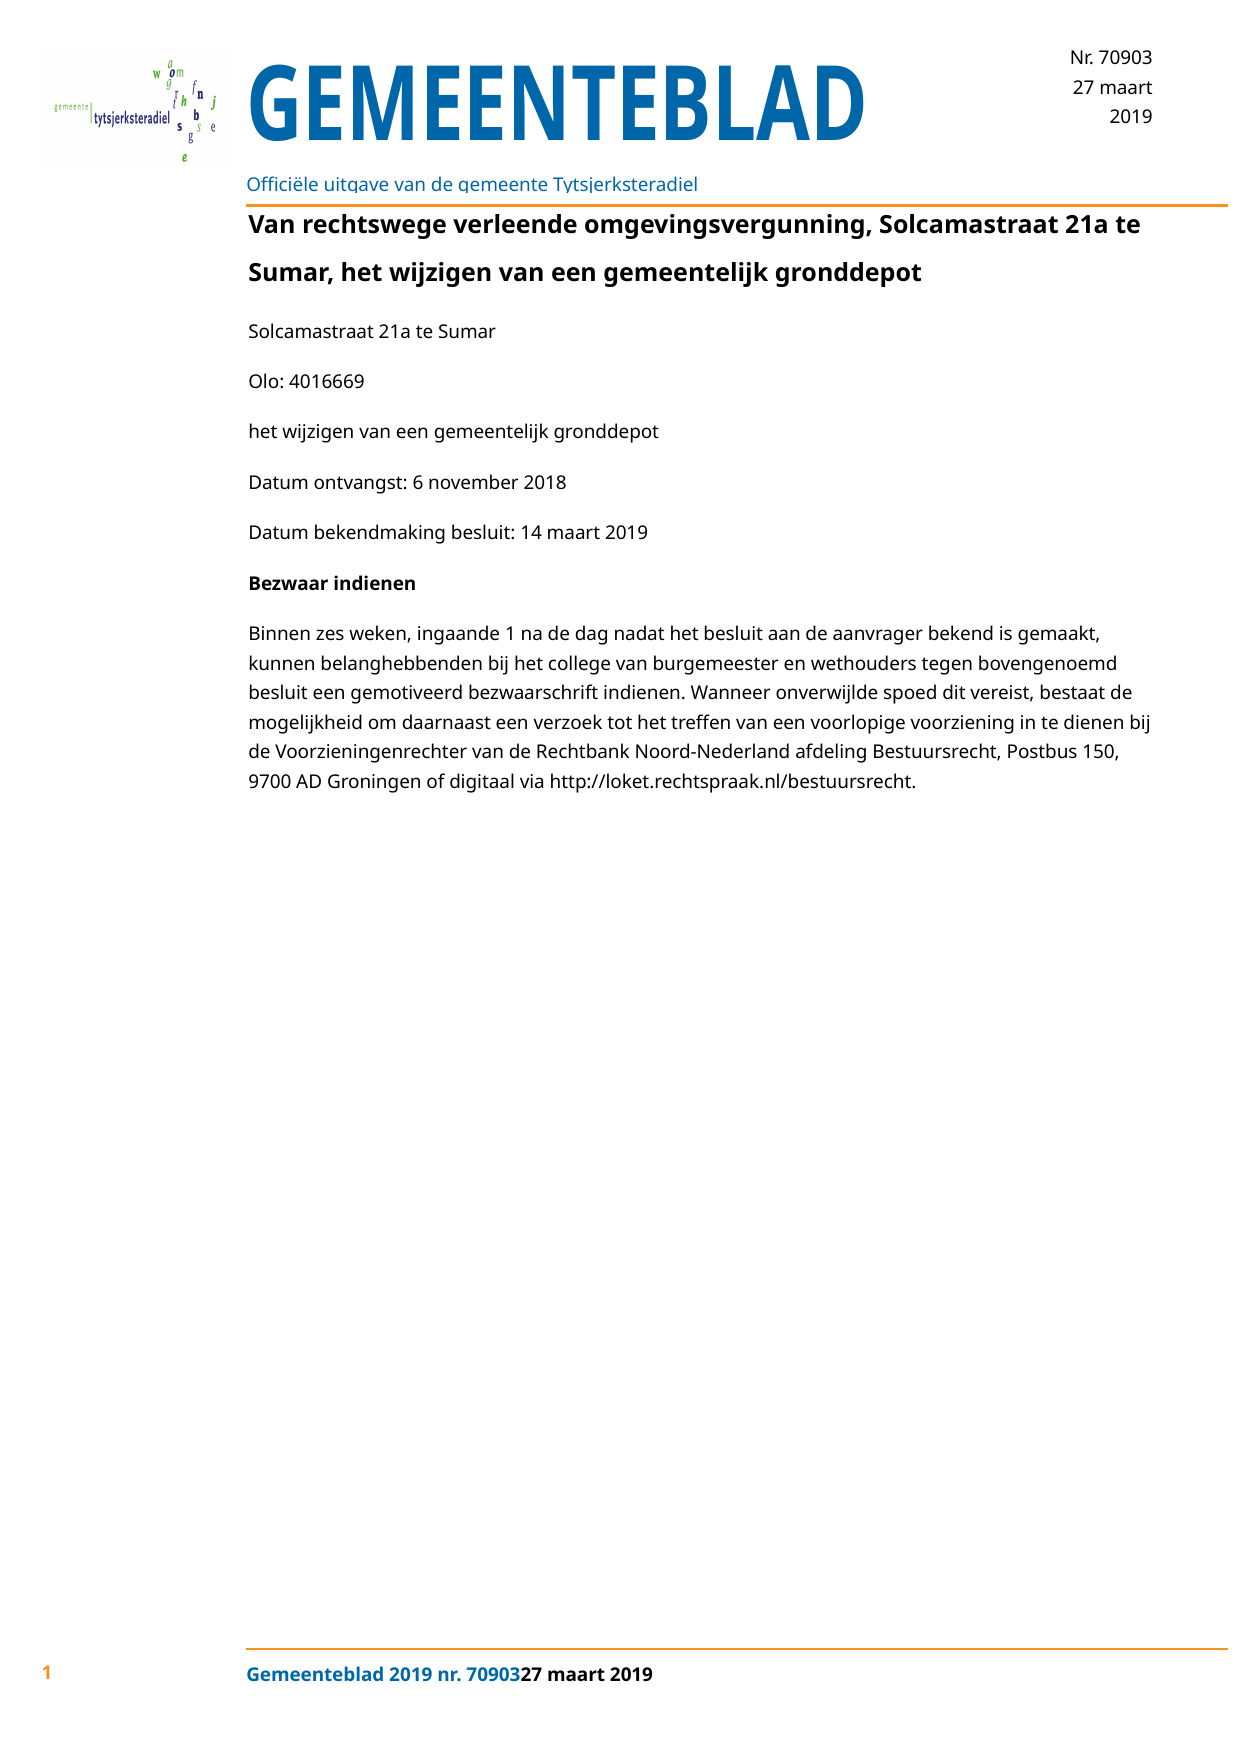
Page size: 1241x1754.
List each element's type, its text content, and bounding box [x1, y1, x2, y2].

text Binnen zes weken, ingaande 1 na de dag nadat het besluit aan de aanvrager bekend is gemaakt, kunnen belanghebbenden bij het college van burgemeester en wethouders tegen bovengenoemd besluit een gemotiveerd bezwaarschrift indienen. Wanneer onverwijlde spoed dit vereist, bestaat de mogelijkheid om daarnaast een verzoek tot het treffen van een voorlopige voorziening in te dienen bij de Voorzieningenrechter van de Rechtbank Noord-Nederland afdeling Bestuursrecht, Postbus 150, 9700 AD Groningen of digitaal via http://loket.rechtspraak.nl/bestuursrecht. [248, 620, 1152, 794]
text Solcamastraat 21a te Sumar [248, 318, 1152, 344]
text Bezwaar indienen [248, 570, 1152, 596]
text Datum ontvangst: 6 november 2018 [248, 469, 1152, 495]
text het wijzigen van een gemeentelijk gronddepot [248, 419, 1152, 444]
text Van rechtswege verleende omgevingsvergunning, Solcamastraat 21a te Sumar, het wijzigen van een gemeentelijk gronddepot [248, 207, 1152, 288]
text Olo: 4016669 [248, 368, 1152, 394]
text Datum bekendmaking besluit: 14 maart 2019 [248, 519, 1152, 545]
picture [41, 47, 231, 172]
